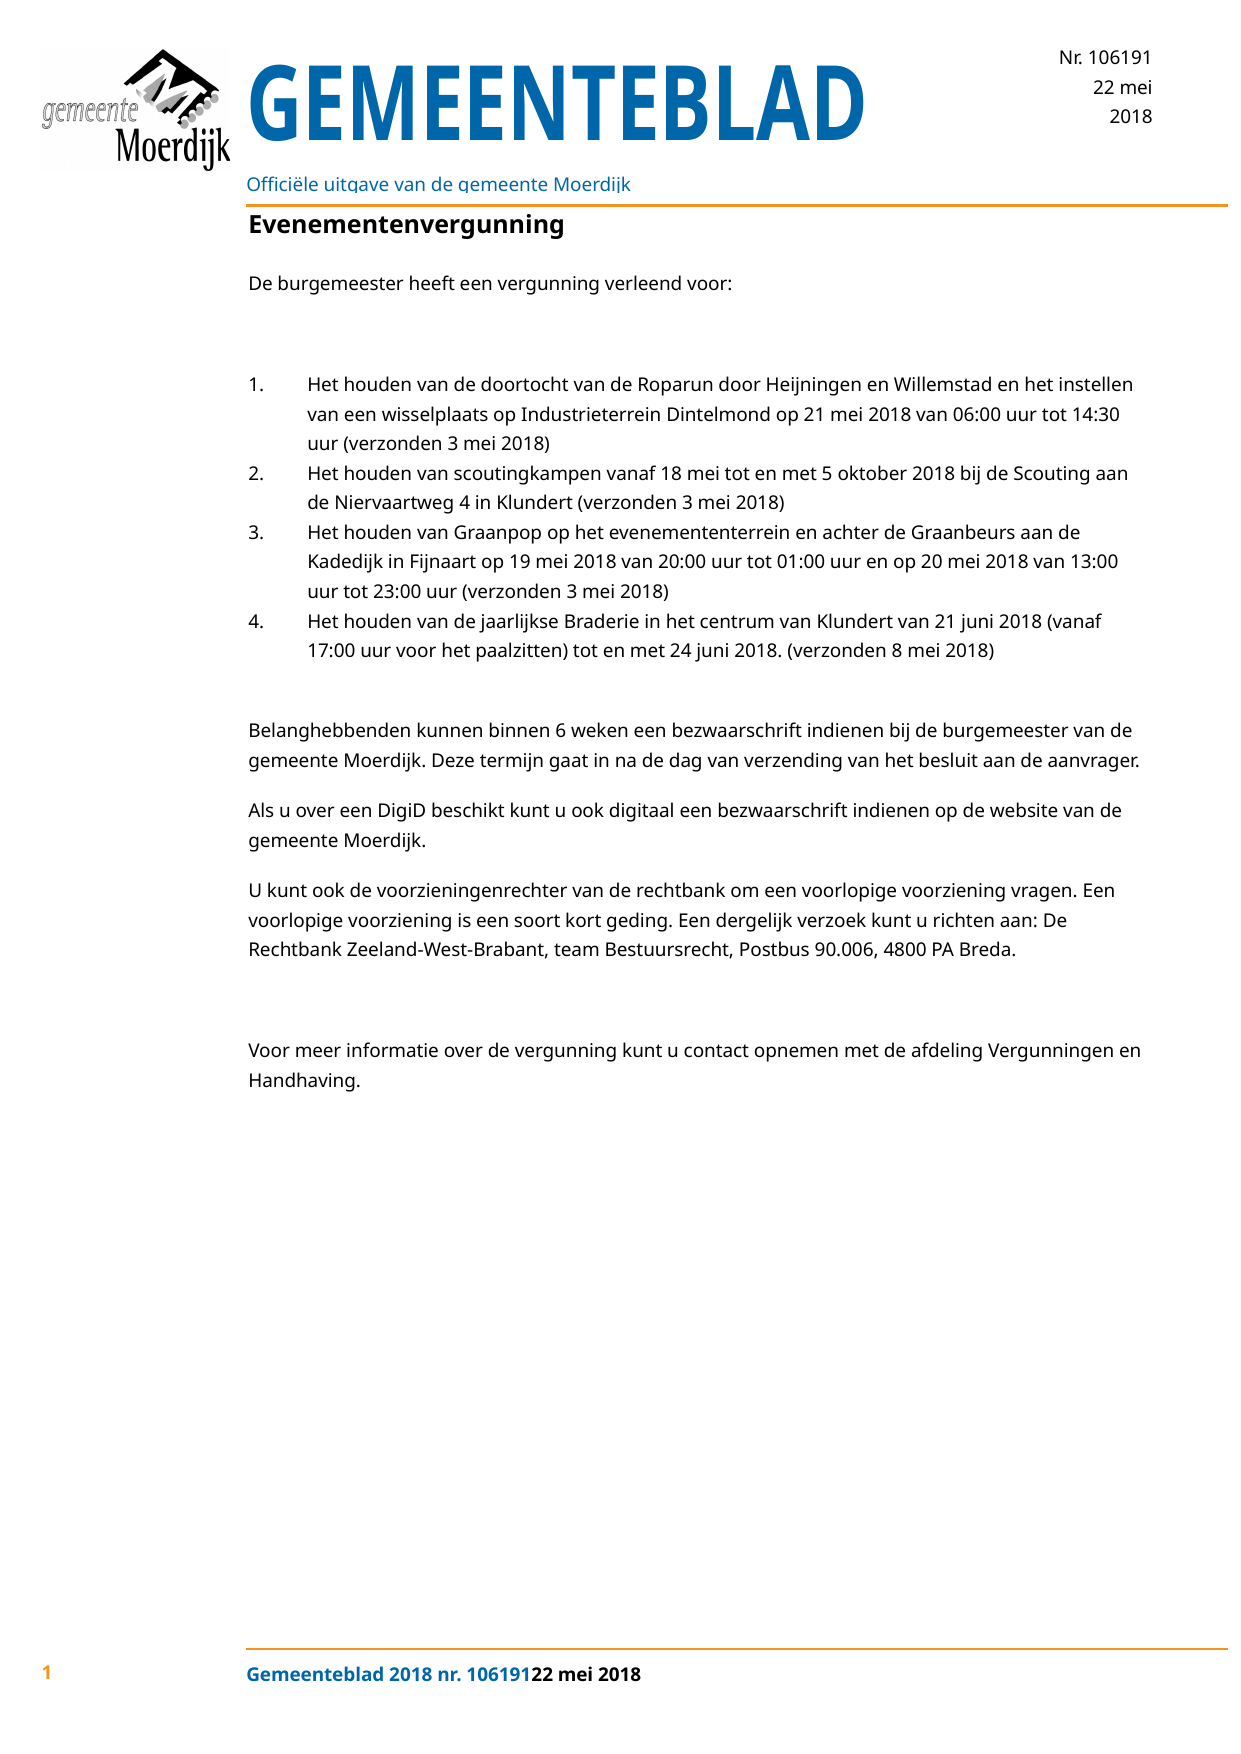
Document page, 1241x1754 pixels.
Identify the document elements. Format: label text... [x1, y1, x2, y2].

list Het houden van scoutingkampen vanaf 18 mei tot en met 5 oktober 2018 bij de Scouting aan de Niervaartweg 4 in Klundert (verzonden 3 mei 2018) [248, 460, 1152, 515]
text Als u over een DigiD beschikt kunt u ook digitaal een bezwaarschrift indienen op de website van de gemeente Moerdijk. [248, 797, 1152, 853]
text U kunt ook de voorzieningenrechter van de rechtbank om een voorlopige voorziening vragen. Een voorlopige voorziening is een soort kort geding. Een dergelijk verzoek kunt u richten aan: De Rechtbank Zeeland-West-Brabant, team Bestuursrecht, Postbus 90.006, 4800 PA Breda. [248, 877, 1152, 962]
list Het houden van Graanpop op het evenemententerrein en achter de Graanbeurs aan de Kadedijk in Fijnaart op 19 mei 2018 van 20:00 uur tot 01:00 uur en op 20 mei 2018 van 13:00 uur tot 23:00 uur (verzonden 3 mei 2018) [248, 519, 1152, 604]
text De burgemeester heeft een ­vergunning verleend voor: [248, 270, 1152, 296]
picture [41, 47, 231, 172]
text Evenementenvergunning [248, 207, 1152, 241]
text Voor meer informatie over de vergunning kunt u contact opnemen met de afdeling Vergunningen en Handhaving. [248, 1037, 1152, 1093]
text Belanghebbenden kunnen binnen 6 weken een bezwaarschrift indienen bij de burgemeester van de gemeente Moerdijk. Deze termijn gaat in na de dag van verzending van het besluit aan de aanvrager. [248, 717, 1152, 773]
list Het houden van de doortocht van de Roparun door Heijningen en Willemstad en het instellen van een wisselplaats op Industrieterrein Dintelmond op 21 mei 2018 van 06:00 uur tot 14:30 uur (verzonden 3 mei 2018) [248, 371, 1152, 456]
list Het houden van de jaarlijkse Braderie in het centrum van Klundert van 21 juni 2018 (vanaf 17:00 uur voor het paalzitten) tot en met 24 juni 2018. (verzonden 8 mei 2018) [248, 608, 1152, 663]
